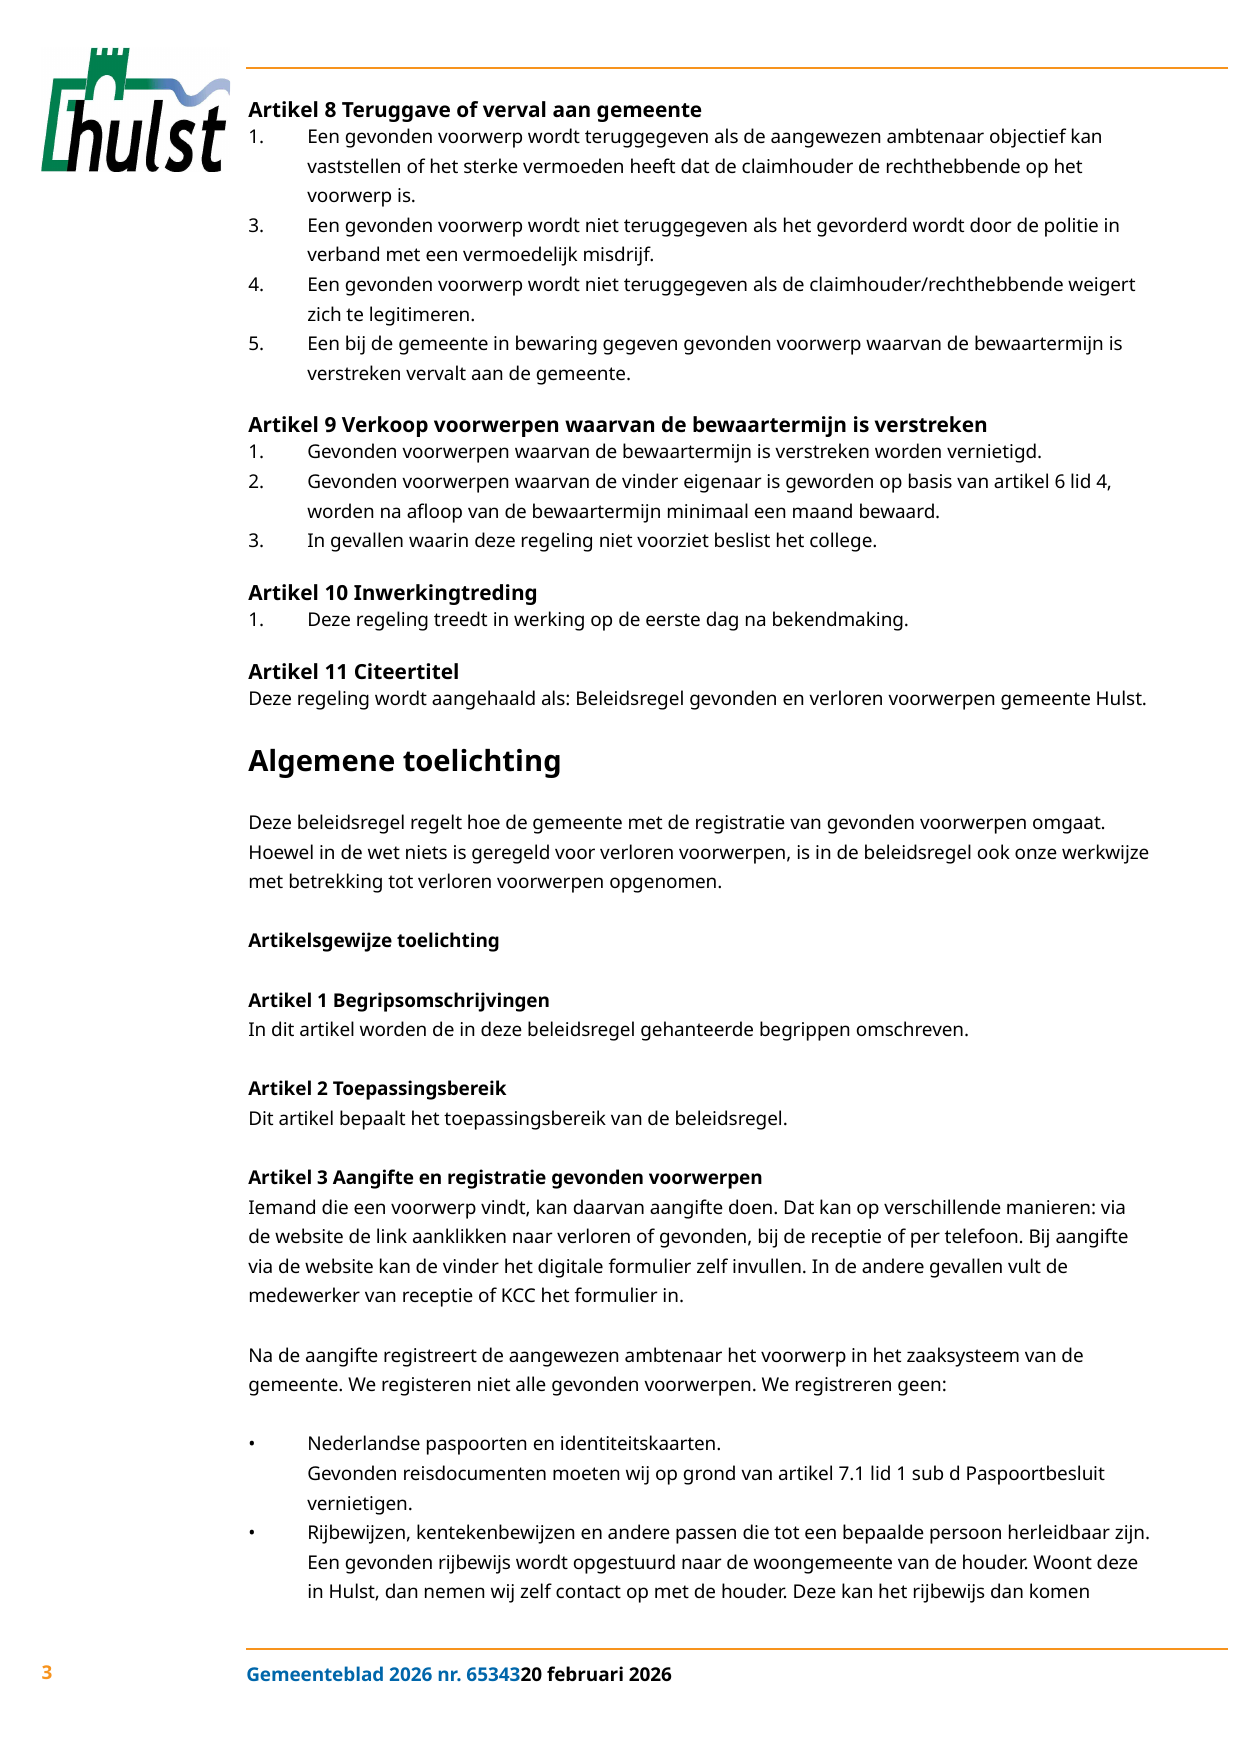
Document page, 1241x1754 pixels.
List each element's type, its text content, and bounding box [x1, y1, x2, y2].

text Deze regeling wordt aangehaald als: Beleidsregel gevonden en verloren voorwerpen gemeente Hulst. [248, 685, 1152, 711]
list Nederlandse paspoorten en identiteitskaarten. [248, 1431, 1152, 1456]
text Artikel 8 Teruggave of verval aan gemeente [248, 95, 1152, 123]
picture [41, 47, 231, 172]
text Dit artikel bepaalt het toepassingsbereik van de beleidsregel. [248, 1105, 1152, 1131]
text Artikel 3 Aangifte en registratie gevonden voorwerpen [248, 1164, 1152, 1190]
list Een gevonden rijbewijs wordt opgestuurd naar de woongemeente van de houder. Woont deze in Hulst, dan nemen wij zelf contact op met de houder. Deze kan het rijbewijs dan komen [248, 1549, 1152, 1604]
text Artikel 2 Toepassingsbereik [248, 1076, 1152, 1101]
text Na de aangifte registreert de aangewezen ambtenaar het voorwerp in het zaaksysteem van de gemeente. We registeren niet alle gevonden voorwerpen. We registreren geen: [248, 1342, 1152, 1397]
text Algemene toelichting [248, 741, 1152, 780]
text Artikel 10 Inwerkingtreding [248, 578, 1152, 606]
text In dit artikel worden de in deze beleidsregel gehanteerde begrippen omschreven. [248, 1016, 1152, 1042]
list Gevonden voorwerpen waarvan de bewaartermijn is verstreken worden vernietigd. [248, 439, 1152, 464]
text Artikel 1 Begripsomschrijvingen [248, 987, 1152, 1013]
list Rijbewijzen, kentekenbewijzen en andere passen die tot een bepaalde persoon herleidbaar zijn. [248, 1519, 1152, 1545]
text Artikel 11 Citeertitel [248, 657, 1152, 685]
text Iemand die een voorwerp vindt, kan daarvan aangifte doen. Dat kan op verschillende manieren: via de website de link aanklikken naar verloren of gevonden, bij de receptie of per telefoon. Bij aangifte via de website kan de vinder het digitale formulier zelf invullen. In de andere gevallen vult de medewerker van receptie of KCC het formulier in. [248, 1194, 1152, 1308]
list Gevonden voorwerpen waarvan de vinder eigenaar is geworden op basis van artikel 6 lid 4, worden na afloop van de bewaartermijn minimaal een maand bewaard. [248, 468, 1152, 524]
text Artikelsgewijze toelichting [248, 928, 1152, 953]
text Artikel 9 Verkoop voorwerpen waarvan de bewaartermijn is verstreken [248, 410, 1152, 439]
text Deze beleidsregel regelt hoe de gemeente met de registratie van gevonden voorwerpen omgaat. Hoewel in de wet niets is geregeld voor verloren voorwerpen, is in de beleidsregel ook onze werkwijze met betrekking tot verloren voorwerpen opgenomen. [248, 809, 1152, 894]
list In gevallen waarin deze regeling niet voorziet beslist het college. [248, 527, 1152, 553]
list Deze regeling treedt in werking op de eerste dag na bekendmaking. [248, 606, 1152, 632]
list Een gevonden voorwerp wordt niet teruggegeven als het gevorderd wordt door de politie in verband met een vermoedelijk misdrijf. [248, 212, 1152, 267]
list Een gevonden voorwerp wordt teruggegeven als de aangewezen ambtenaar objectief kan vaststellen of het sterke vermoeden heeft dat de claimhouder de rechthebbende op het voorwerp is. [248, 123, 1152, 208]
list Een bij de gemeente in bewaring gegeven gevonden voorwerp waarvan de bewaartermijn is verstreken vervalt aan de gemeente. [248, 330, 1152, 386]
list Een gevonden voorwerp wordt niet teruggegeven als de claimhouder/rechthebbende weigert zich te legitimeren. [248, 271, 1152, 326]
list Gevonden reisdocumenten moeten wij op grond van artikel 7.1 lid 1 sub d Paspoortbesluit vernietigen. [248, 1460, 1152, 1516]
